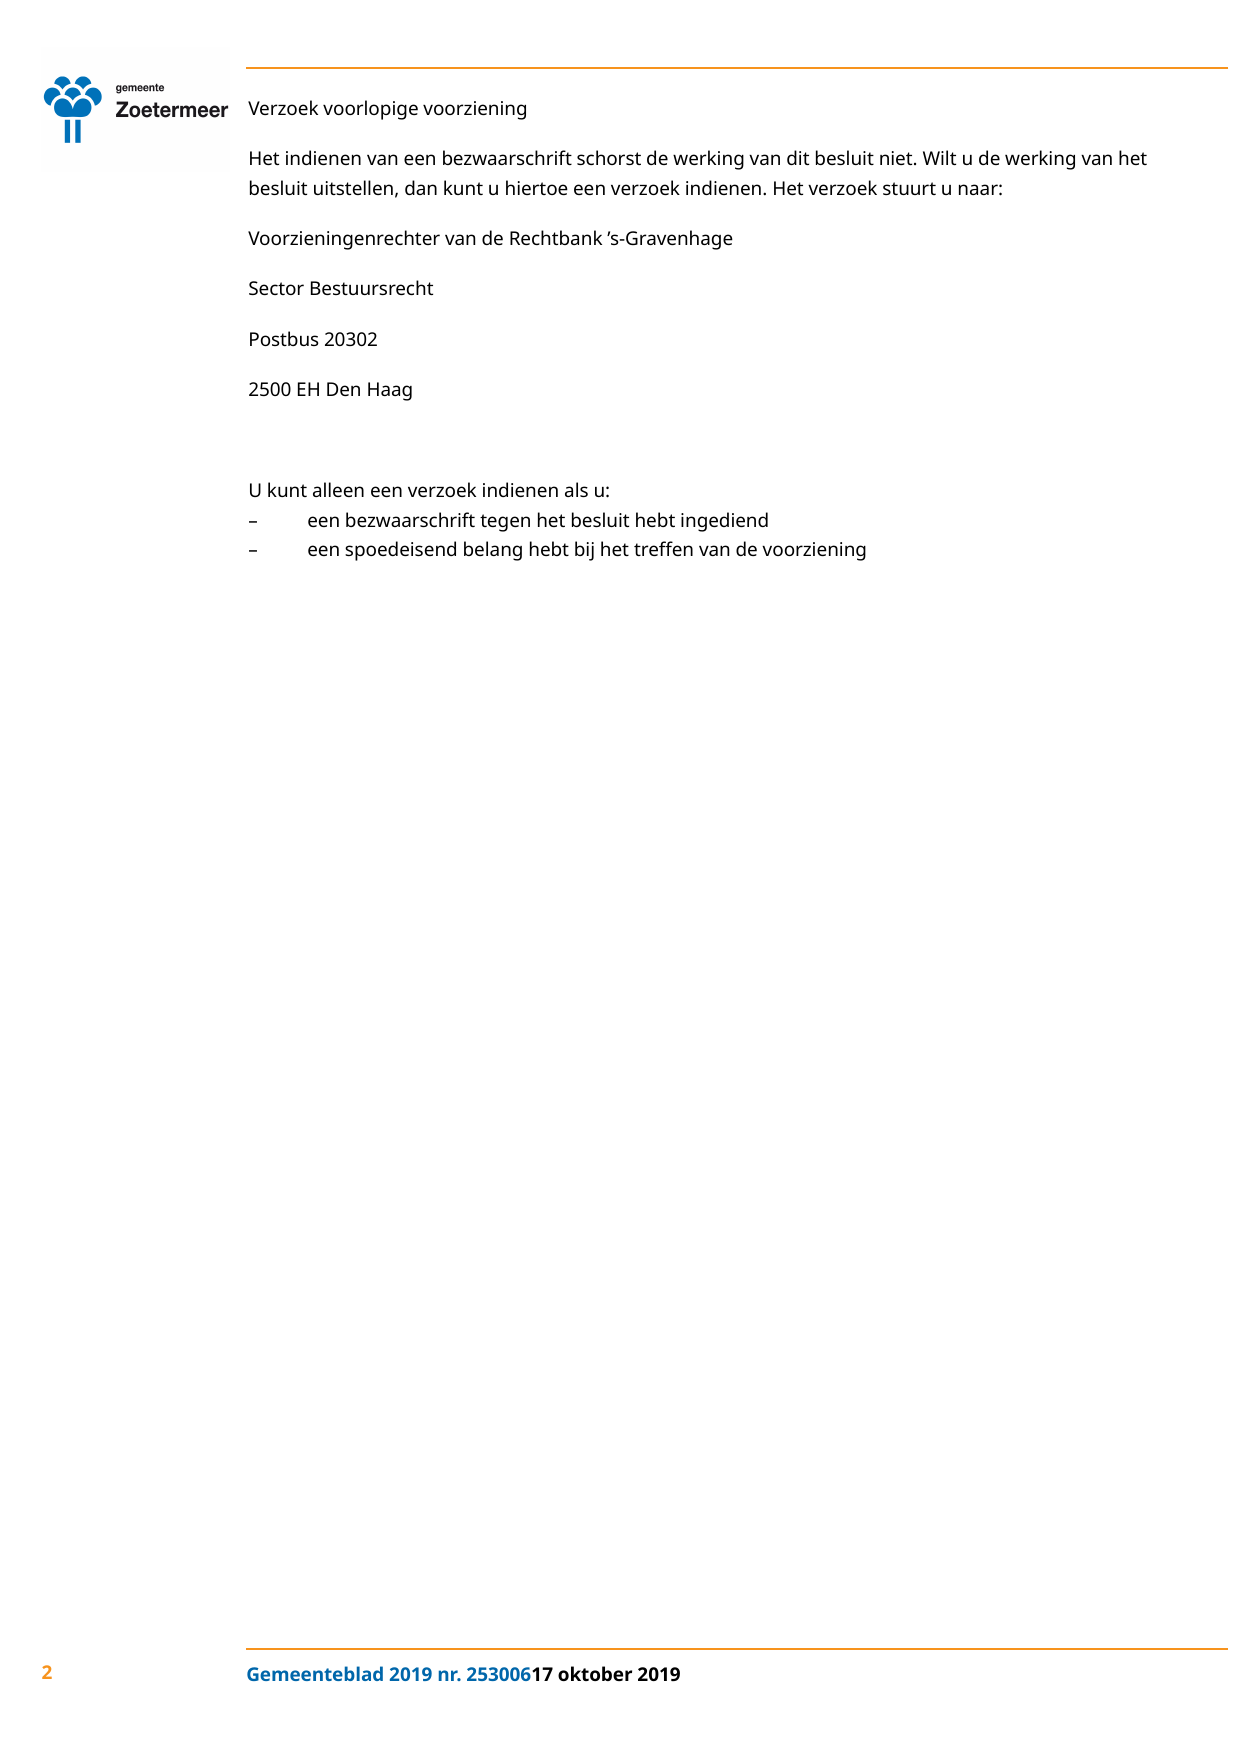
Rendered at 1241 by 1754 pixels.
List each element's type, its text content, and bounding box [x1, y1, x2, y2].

text Verzoek voorlopige voorziening [248, 95, 1152, 121]
text Voorzieningenrechter van de Rechtbank ’s-Gravenhage [248, 225, 1152, 251]
text U kunt alleen een verzoek indienen als u: [248, 477, 1152, 503]
text 2500 EH Den Haag [248, 376, 1152, 402]
list een spoedeisend belang hebt bij het treffen van de voorziening [248, 536, 1152, 562]
text Het indienen van een bezwaarschrift schorst de werking van dit besluit niet. Wilt u de werking van het besluit uitstellen, dan kunt u hiertoe een verzoek indienen. Het verzoek stuurt u naar: [248, 145, 1152, 201]
text Postbus 20302 [248, 326, 1152, 352]
text Sector Bestuursrecht [248, 276, 1152, 301]
list een bezwaarschrift tegen het besluit hebt ingediend [248, 507, 1152, 533]
picture [41, 47, 231, 172]
